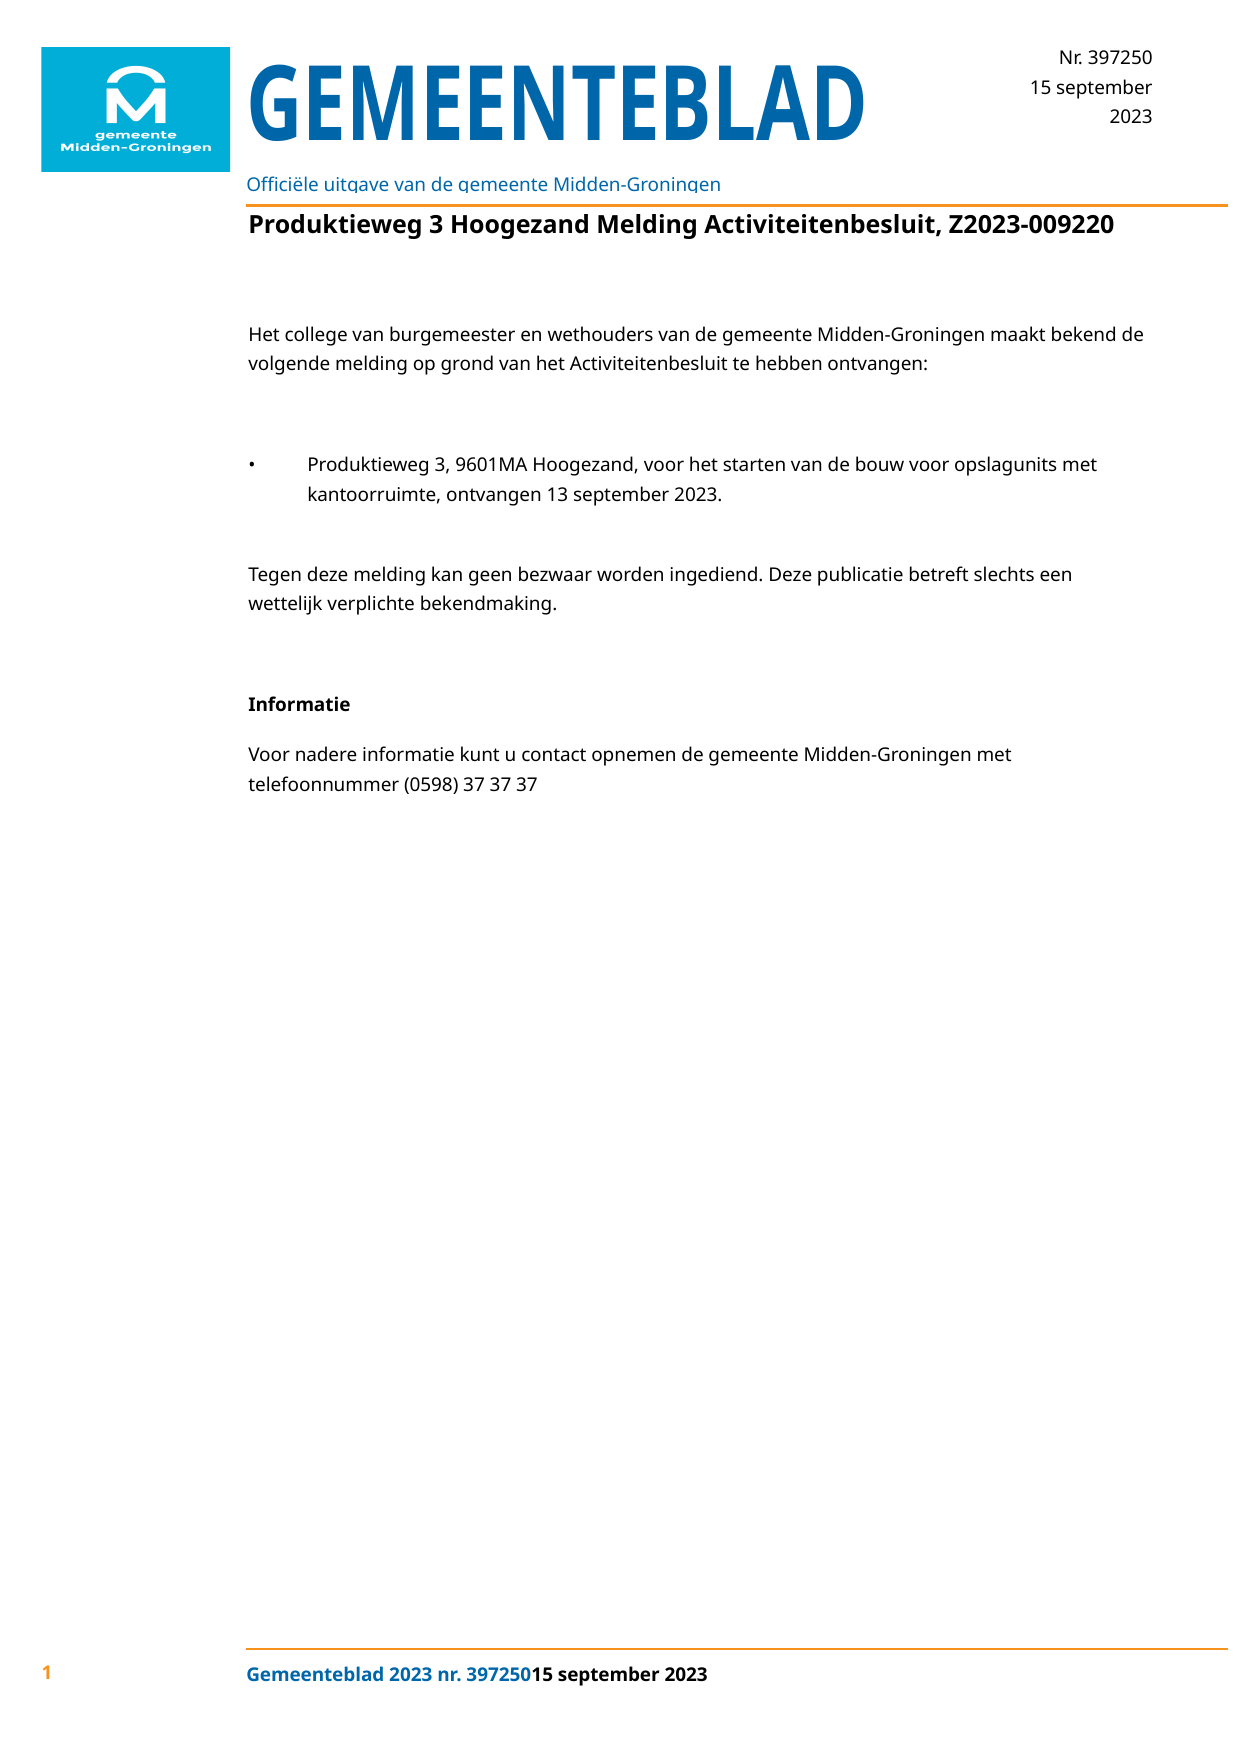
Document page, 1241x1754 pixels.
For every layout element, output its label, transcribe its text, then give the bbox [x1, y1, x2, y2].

text Het college van burgemeester en wethouders van de gemeente Midden-Groningen maakt bekend de volgende melding op grond van het Activiteitenbesluit te hebben ontvangen: [248, 321, 1152, 376]
text Voor nadere informatie kunt u contact opnemen de gemeente Midden-Groningen met telefoonnummer (0598) 37 37 37 [248, 742, 1152, 797]
text Tegen deze melding kan geen bezwaar worden ingediend. Deze publicatie betreft slechts een wettelijk verplichte bekendmaking. [248, 561, 1152, 616]
picture [107, 89, 165, 122]
text Produktieweg 3 Hoogezand Melding Activiteitenbesluit, Z2023-009220 [248, 207, 1152, 241]
text Informatie [248, 691, 1152, 717]
picture [184, 146, 190, 153]
list Produktieweg 3, 9601MA Hoogezand, voor het starten van de bouw voor opslagunits met kantoorruimte, ontvangen 13 september 2023. [248, 451, 1152, 506]
picture [108, 66, 164, 82]
